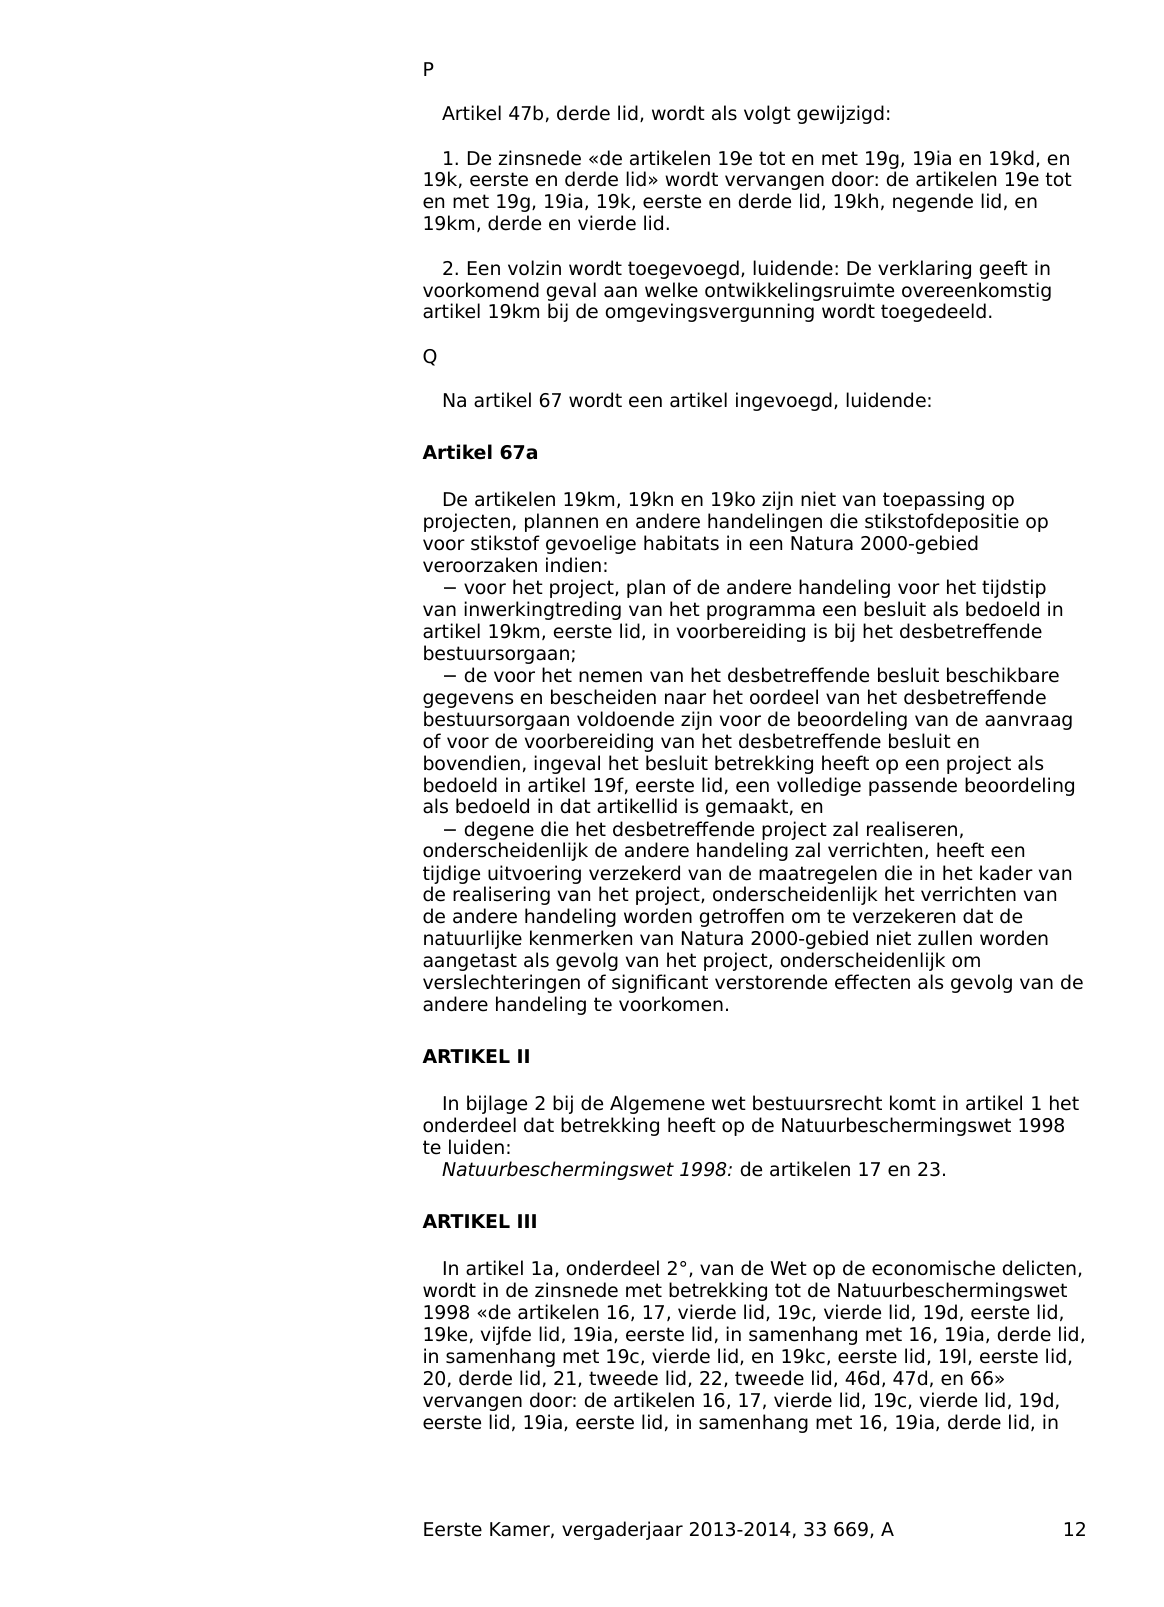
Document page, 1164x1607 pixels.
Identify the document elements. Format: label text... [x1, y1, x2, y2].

text P [422, 59, 1087, 81]
text − voor het project, plan of de andere handeling voor het tijdstip van inwerkingtreding van het programma een besluit als bedoeld in artikel 19km, eerste lid, in voorbereiding is bij het desbetreffende bestuursorgaan; [422, 577, 1087, 664]
text Q [422, 346, 1087, 368]
text Na artikel 67 wordt een artikel ingevoegd, luidende: [422, 390, 1087, 412]
text De artikelen 19km, 19kn en 19ko zijn niet van toepassing op projecten, plannen en andere handelingen die stikstofdepositie op voor stikstof gevoelige habitats in een Natura 2000-gebied veroorzaken indien: [422, 489, 1087, 577]
text Natuurbeschermingswet 1998: de artikelen 17 en 23. [422, 1159, 1087, 1181]
text In bijlage 2 bij de Algemene wet bestuursrecht komt in artikel 1 het onderdeel dat betrekking heeft op de Natuurbeschermingswet 1998 te luiden: [422, 1093, 1087, 1159]
text − degene die het desbetreffende project zal realiseren, onderscheidenlijk de andere handeling zal verrichten, heeft een tijdige uitvoering verzekerd van de maatregelen die in het kader van de realisering van het project, onderscheidenlijk het verrichten van de andere handeling worden getroffen om te verzekeren dat de natuurlijke kenmerken van Natura 2000-gebied niet zullen worden aangetast als gevolg van het project, onderscheidenlijk om verslechteringen of significant verstorende effecten als gevolg van de andere handeling te voorkomen. [422, 818, 1087, 1016]
text 2. Een volzin wordt toegevoegd, luidende: De verklaring geeft in voorkomend geval aan welke ontwikkelingsruimte overeenkomstig artikel 19km bij de omgevingsvergunning wordt toegedeeld. [422, 257, 1087, 323]
text In artikel 1a, onderdeel 2°, van de Wet op de economische delicten, wordt in de zinsnede met betrekking tot de Natuurbeschermingswet 1998 «de artikelen 16, 17, vierde lid, 19c, vierde lid, 19d, eerste lid, 19ke, vijfde lid, 19ia, eerste lid, in samenhang met 16, 19ia, derde lid, in samenhang met 19c, vierde lid, en 19kc, eerste lid, 19l, eerste lid, 20, derde lid, 21, tweede lid, 22, tweede lid, 46d, 47d, en 66» vervangen door: de artikelen 16, 17, vierde lid, 19c, vierde lid, 19d, eerste lid, 19ia, eerste lid, in samenhang met 16, 19ia, derde lid, in [422, 1258, 1087, 1434]
text Artikel 47b, derde lid, wordt als volgt gewijzigd: [422, 103, 1087, 125]
text 1. De zinsnede «de artikelen 19e tot en met 19g, 19ia en 19kd, en 19k, eerste en derde lid» wordt vervangen door: de artikelen 19e tot en met 19g, 19ia, 19k, eerste en derde lid, 19kh, negende lid, en 19km, derde en vierde lid. [422, 147, 1087, 235]
subtitle ARTIKEL III [422, 1211, 1087, 1233]
text − de voor het nemen van het desbetreffende besluit beschikbare gegevens en bescheiden naar het oordeel van het desbetreffende bestuursorgaan voldoende zijn voor de beoordeling van de aanvraag of voor de voorbereiding van het desbetreffende besluit en bovendien, ingeval het besluit betrekking heeft op een project als bedoeld in artikel 19f, eerste lid, een volledige passende beoordeling als bedoeld in dat artikellid is gemaakt, en [422, 664, 1087, 818]
subtitle ARTIKEL II [422, 1046, 1087, 1068]
subtitle Artikel 67a [422, 442, 1087, 464]
